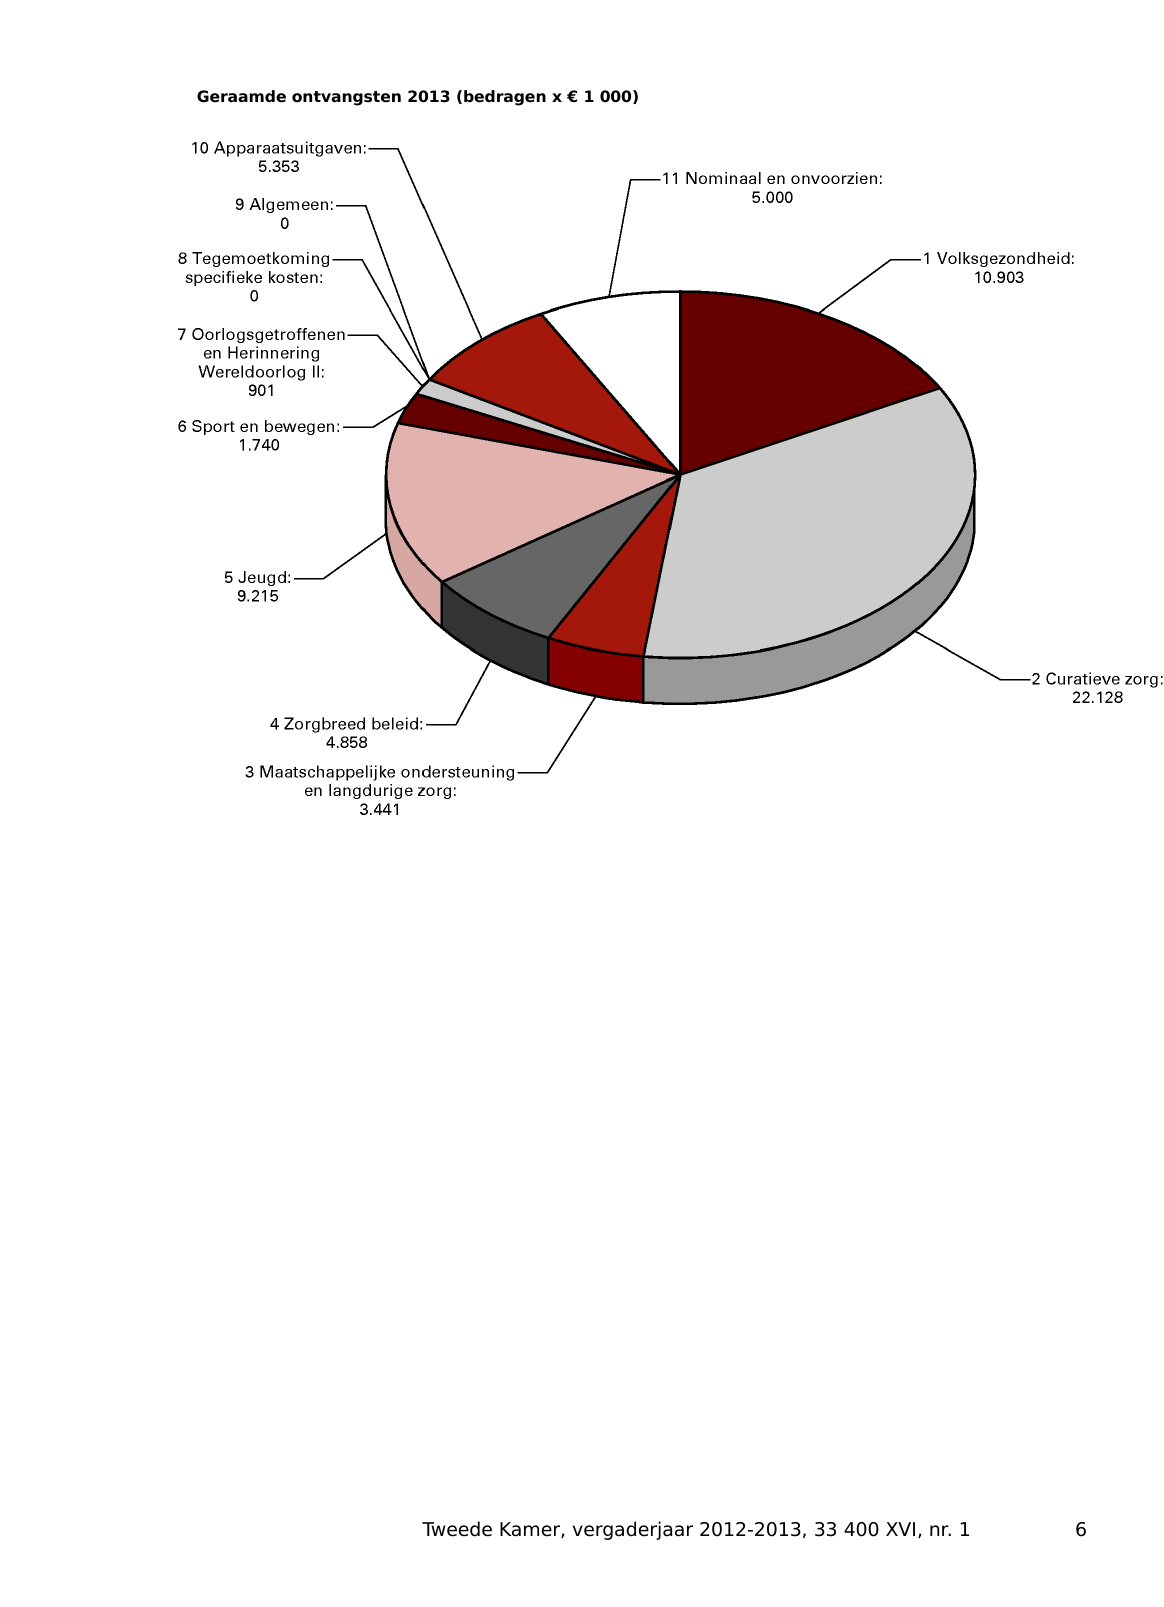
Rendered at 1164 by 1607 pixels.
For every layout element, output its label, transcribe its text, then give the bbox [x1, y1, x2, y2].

text Geraamde ontvangsten 2013 (bedragen x € 1 000) [177, 88, 1163, 106]
picture [177, 139, 1164, 819]
